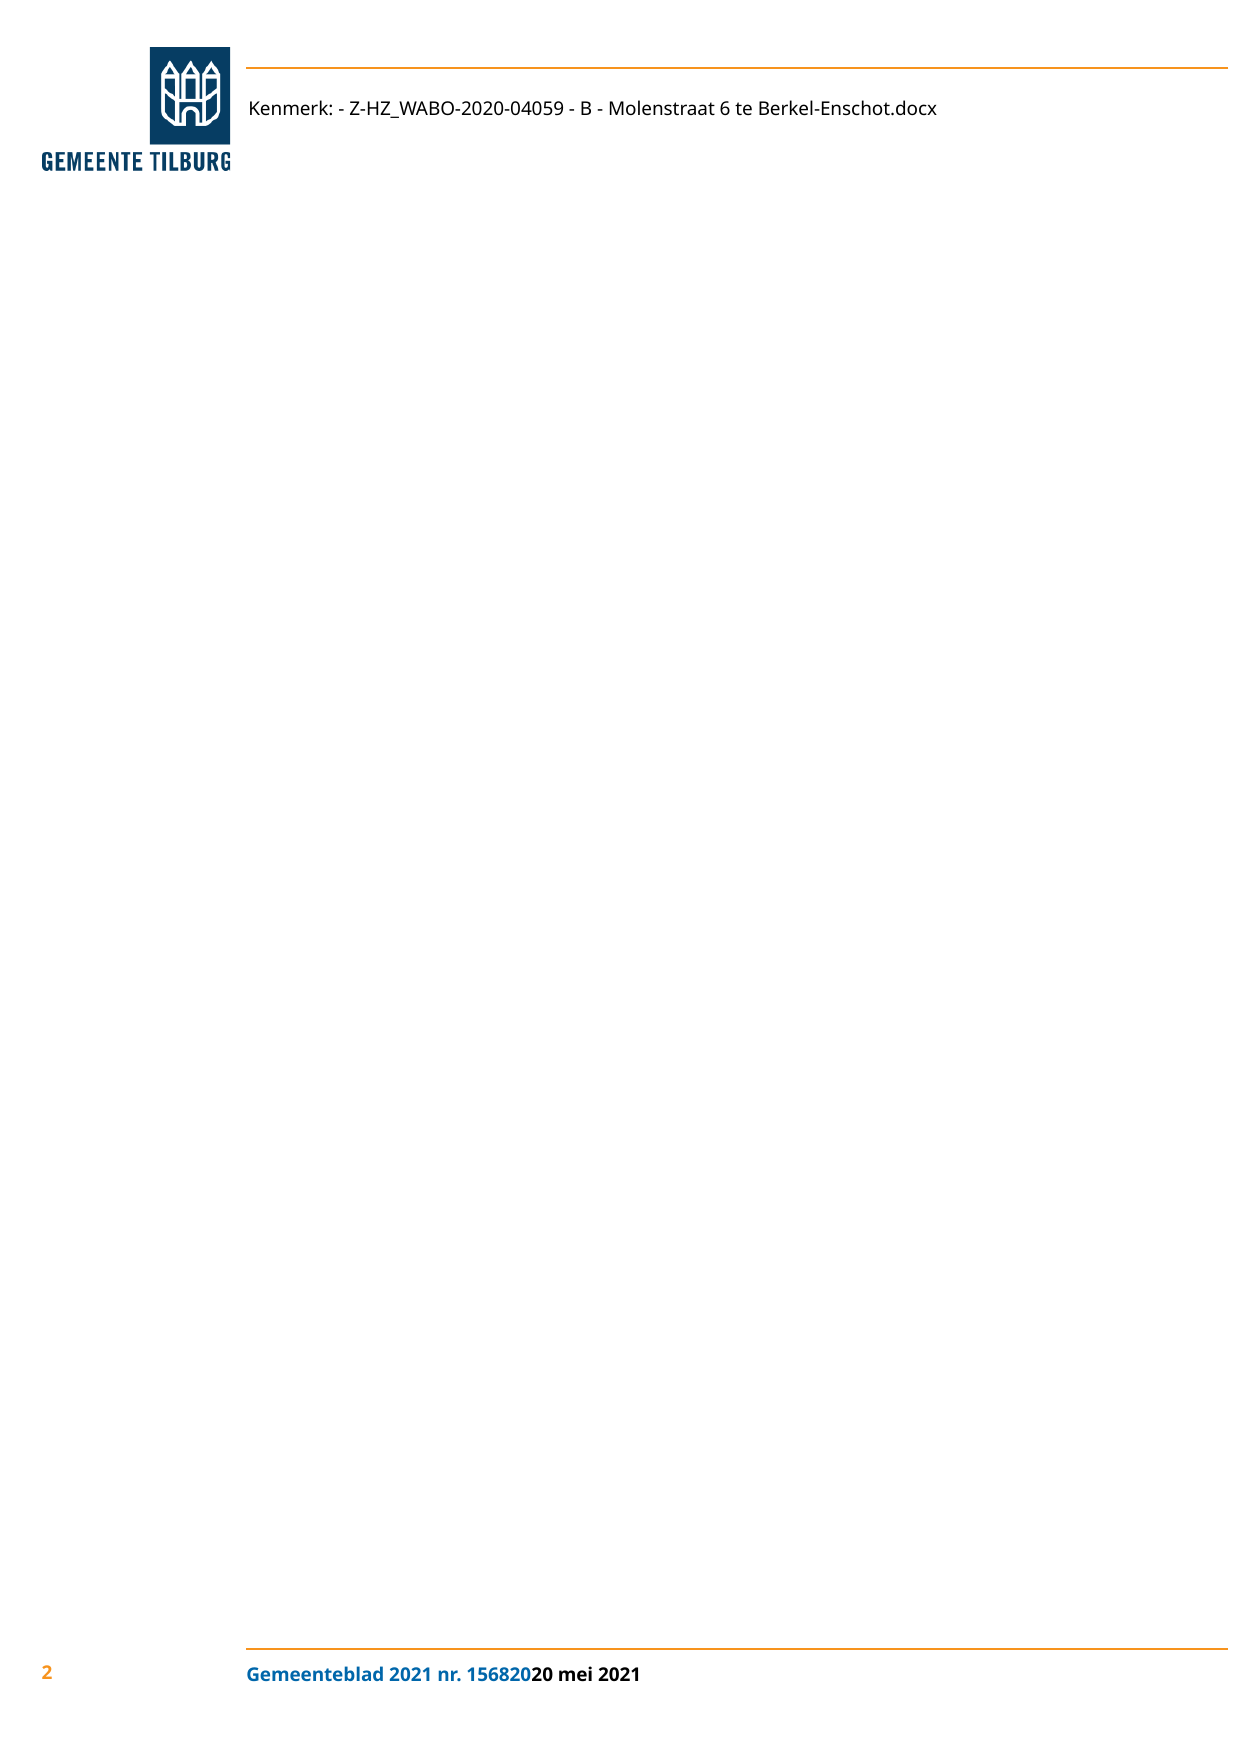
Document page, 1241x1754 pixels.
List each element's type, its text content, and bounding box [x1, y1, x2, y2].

picture [41, 47, 231, 172]
text Kenmerk: - Z-HZ_WABO-2020-04059 - B - Molenstraat 6 te Berkel-Enschot.docx [248, 95, 1152, 121]
